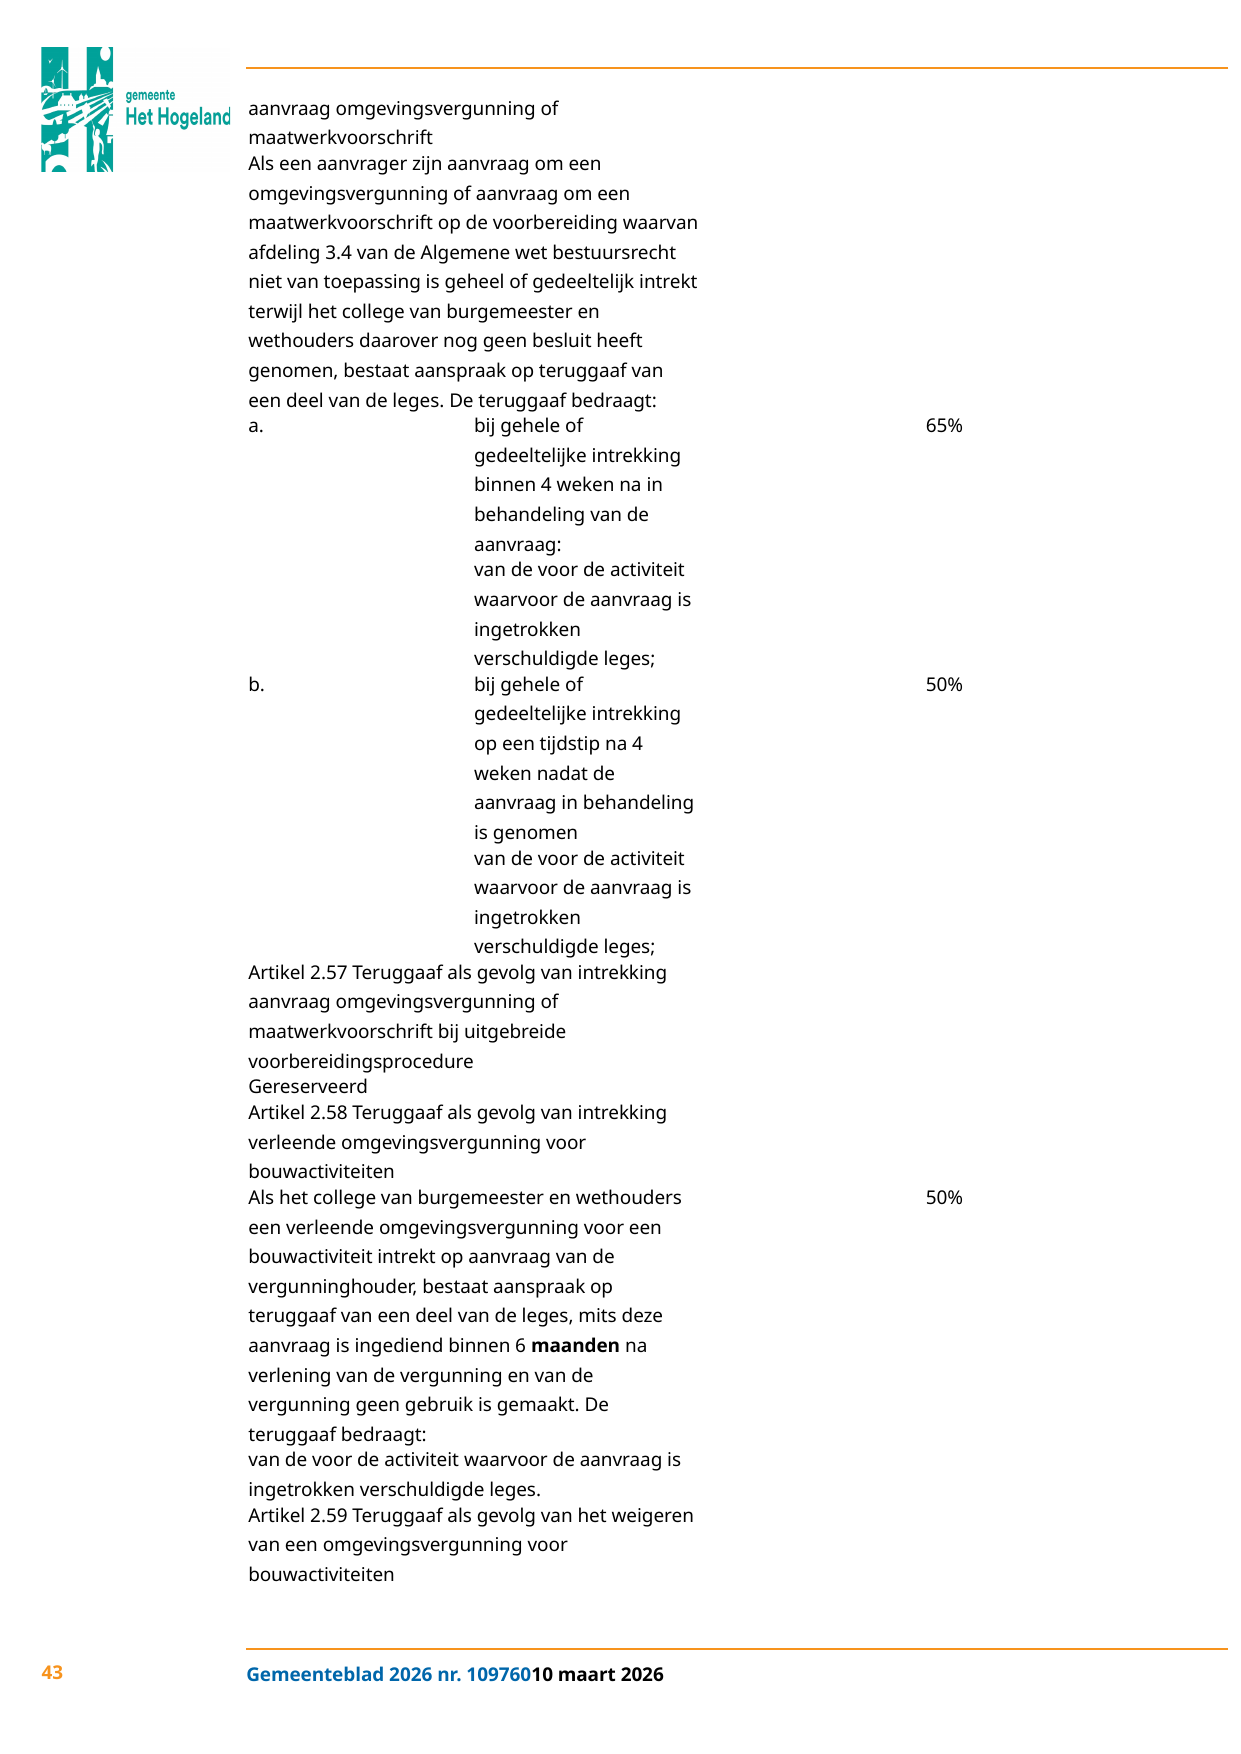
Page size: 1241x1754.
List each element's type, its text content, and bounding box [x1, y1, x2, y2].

table_cell [926, 959, 1152, 1074]
table_cell [700, 95, 926, 150]
table_cell [700, 413, 926, 557]
table_cell [926, 1447, 1152, 1502]
table_cell Als het college van burgemeester en wethouders een verleende omgevingsvergunning voor een bouwactiviteit intrekt op aanvraag van de vergunninghouder, bestaat aanspraak op teruggaaf van een deel van de leges, mits deze aanvraag is ingediend binnen 6 maanden na verlening van de vergunning en van de vergunning geen gebruik is gemaakt. De teruggaaf bedraagt: [248, 1184, 700, 1447]
table_cell 50% [926, 1184, 1152, 1447]
picture [41, 47, 231, 172]
table_cell [926, 1074, 1152, 1099]
table_cell b. [248, 671, 474, 959]
table_cell [700, 671, 926, 845]
table_cell [700, 150, 926, 412]
table_cell [926, 95, 1152, 150]
table_cell bij gehele of gedeeltelijke intrekking op een tijdstip na 4 weken nadat de aanvraag in behandeling is genomen [474, 671, 700, 845]
table_cell bij gehele of gedeeltelijke intrekking binnen 4 weken na in behandeling van de aanvraag: [474, 413, 700, 557]
table_cell Artikel 2.57 Teruggaaf als gevolg van intrekking aanvraag omgevingsvergunning of maatwerkvoorschrift bij uitgebreide voorbereidingsprocedure [248, 959, 700, 1074]
table_cell Artikel 2.58 Teruggaaf als gevolg van intrekking verleende omgevingsvergunning voor bouwactiviteiten [248, 1099, 700, 1184]
table_cell [926, 557, 1152, 671]
table_cell [700, 1184, 926, 1447]
table_cell [700, 845, 926, 959]
table_cell 65% [926, 413, 1152, 557]
table_cell [700, 959, 926, 1074]
table_cell aanvraag omgevingsvergunning of maatwerkvoorschrift [248, 95, 700, 150]
table_cell [700, 557, 926, 671]
table_cell Als een aanvrager zijn aanvraag om een omgevingsvergunning of aanvraag om een maatwerkvoorschrift op de voorbereiding waarvan afdeling 3.4 van de Algemene wet bestuursrecht niet van toepassing is geheel of gedeeltelijk intrekt terwijl het college van burgemeester en wethouders daarover nog geen besluit heeft genomen, bestaat aanspraak op teruggaaf van een deel van de leges. De teruggaaf bedraagt: [248, 150, 700, 412]
table_cell van de voor de activiteit waarvoor de aanvraag is ingetrokken verschuldigde leges. [248, 1447, 700, 1502]
table_cell van de voor de activiteit waarvoor de aanvraag is ingetrokken verschuldigde leges; [474, 845, 700, 959]
table_cell [926, 150, 1152, 412]
table_cell [700, 1447, 926, 1502]
table_cell [926, 1099, 1152, 1184]
table_cell [700, 1502, 926, 1587]
table_cell a. [248, 413, 474, 671]
table_cell [926, 1502, 1152, 1587]
table_cell Gereserveerd [248, 1074, 700, 1099]
table_cell [700, 1074, 926, 1099]
table_cell van de voor de activiteit waarvoor de aanvraag is ingetrokken verschuldigde leges; [474, 557, 700, 671]
table_cell [700, 1099, 926, 1184]
table_cell 50% [926, 671, 1152, 845]
table_cell [926, 845, 1152, 959]
table_cell Artikel 2.59 Teruggaaf als gevolg van het weigeren van een omgevingsvergunning voor bouwactiviteiten [248, 1502, 700, 1587]
